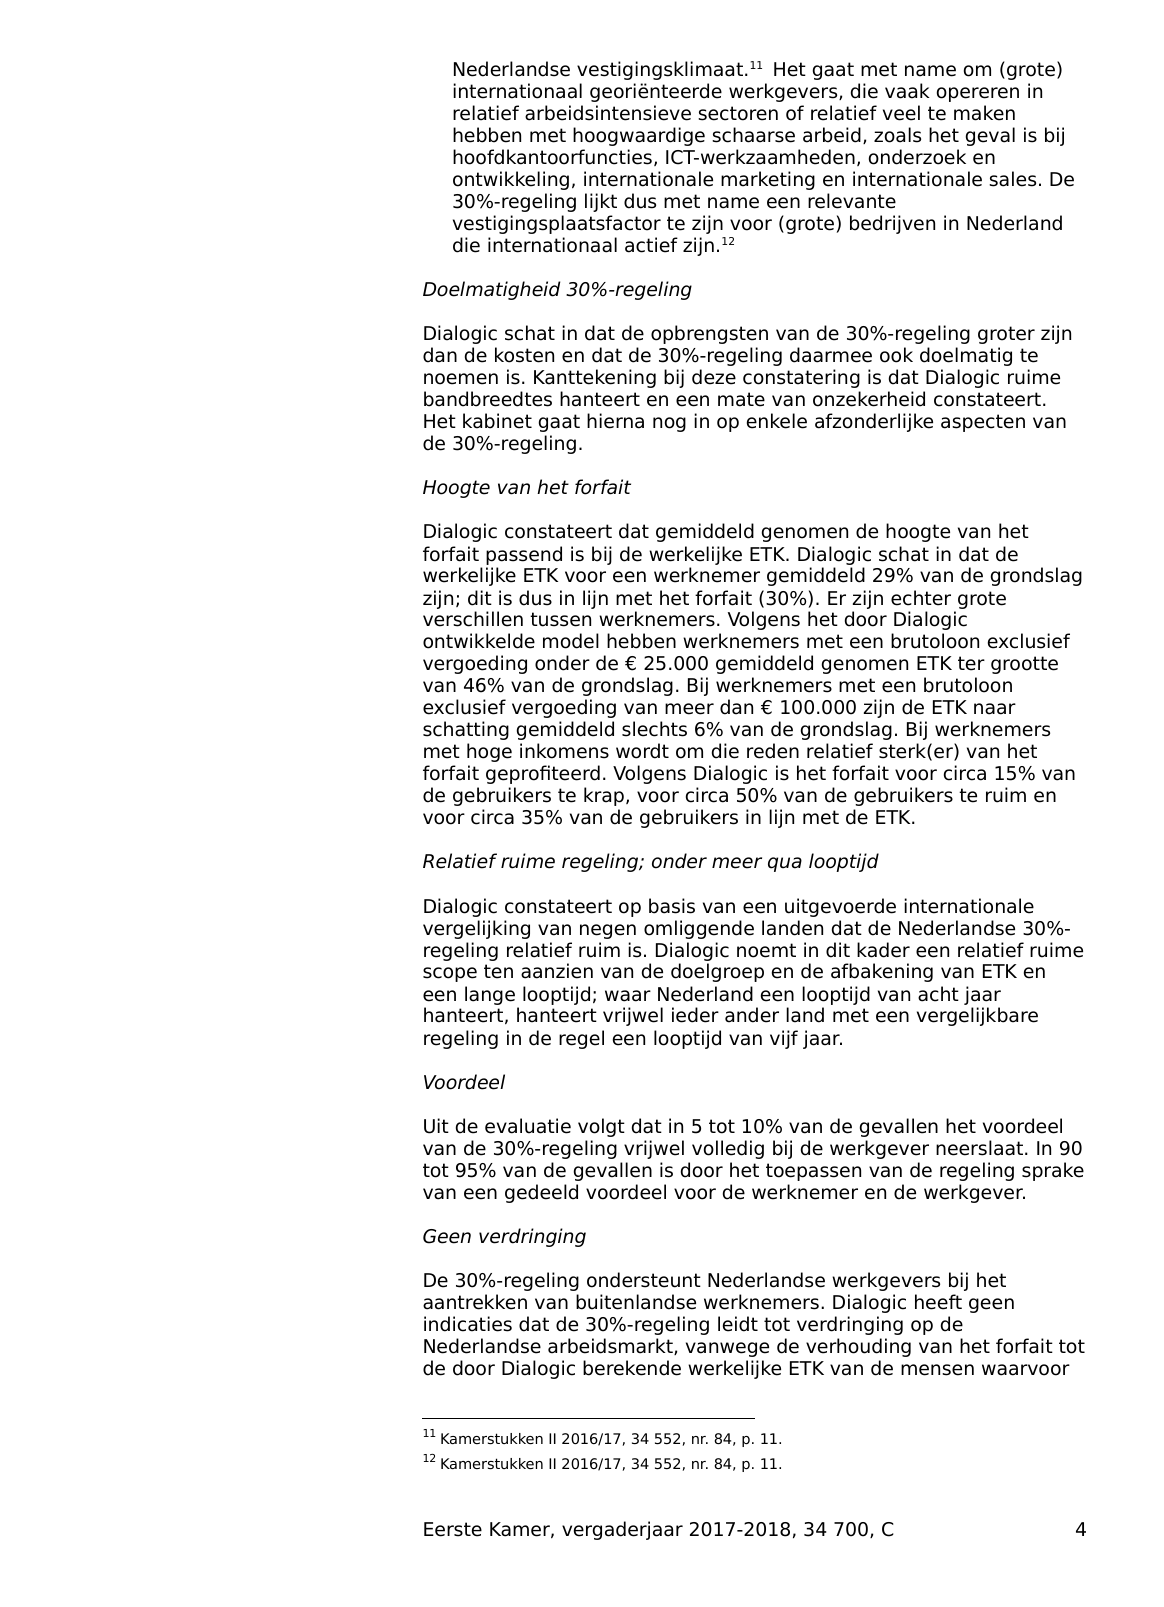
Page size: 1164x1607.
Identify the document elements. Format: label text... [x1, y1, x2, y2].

text Dialogic schat in dat de opbrengsten van de 30%-regeling groter zijn dan de kosten en dat de 30%-regeling daarmee ook doelmatig te noemen is. Kanttekening bij deze constatering is dat Dialogic ruime bandbreedtes hanteert en een mate van onzekerheid constateert. Het kabinet gaat hierna nog in op enkele afzonderlijke aspecten van de 30%-regeling. [422, 323, 1087, 455]
text Kamerstukken II 2016/17, 34 552, nr. 84, p. 11. [422, 1427, 1087, 1449]
text Kamerstukken II 2016/17, 34 552, nr. 84, p. 11. [422, 1452, 1087, 1474]
subtitle Geen verdringing [422, 1226, 1087, 1248]
subtitle Relatief ruime regeling; onder meer qua looptijd [422, 851, 1087, 873]
subtitle Voordeel [422, 1072, 1087, 1093]
text Uit de evaluatie volgt dat in 5 tot 10% van de gevallen het voordeel van de 30%-regeling vrijwel volledig bij de werkgever neerslaat. In 90 tot 95% van de gevallen is door het toepassen van de regeling sprake van een gedeeld voordeel voor de werknemer en de werkgever. [422, 1116, 1087, 1204]
text Nederlandse vestigingsklimaat. Het gaat met name om (grote) internationaal georiënteerde werkgevers, die vaak opereren in relatief arbeidsintensieve sectoren of relatief veel te maken hebben met hoogwaardige schaarse arbeid, zoals het geval is bij hoofdkantoorfuncties, ICT-werkzaamheden, onderzoek en ontwikkeling, internationale marketing en internationale sales. De 30%-regeling lijkt dus met name een relevante vestigingsplaatsfactor te zijn voor (grote) bedrijven in Nederland die internationaal actief zijn. [422, 59, 1087, 257]
text De 30%-regeling ondersteunt Nederlandse werkgevers bij het aantrekken van buitenlandse werknemers. Dialogic heeft geen indicaties dat de 30%-regeling leidt tot verdringing op de Nederlandse arbeidsmarkt, vanwege de verhouding van het forfait tot de door Dialogic berekende werkelijke ETK van de mensen waarvoor [422, 1270, 1087, 1380]
text Dialogic constateert op basis van een uitgevoerde internationale vergelijking van negen omliggende landen dat de Nederlandse 30%-regeling relatief ruim is. Dialogic noemt in dit kader een relatief ruime scope ten aanzien van de doelgroep en de afbakening van ETK en een lange looptijd; waar Nederland een looptijd van acht jaar hanteert, hanteert vrijwel ieder ander land met een vergelijkbare regeling in de regel een looptijd van vijf jaar. [422, 896, 1087, 1049]
subtitle Hoogte van het forfait [422, 477, 1087, 499]
text Dialogic constateert dat gemiddeld genomen de hoogte van het forfait passend is bij de werkelijke ETK. Dialogic schat in dat de werkelijke ETK voor een werknemer gemiddeld 29% van de grondslag zijn; dit is dus in lijn met het forfait (30%). Er zijn echter grote verschillen tussen werknemers. Volgens het door Dialogic ontwikkelde model hebben werknemers met een brutoloon exclusief vergoeding onder de € 25.000 gemiddeld genomen ETK ter grootte van 46% van de grondslag. Bij werknemers met een brutoloon exclusief vergoeding van meer dan € 100.000 zijn de ETK naar schatting gemiddeld slechts 6% van de grondslag. Bij werknemers met hoge inkomens wordt om die reden relatief sterk(er) van het forfait geprofiteerd. Volgens Dialogic is het forfait voor circa 15% van de gebruikers te krap, voor circa 50% van de gebruikers te ruim en voor circa 35% van de gebruikers in lijn met de ETK. [422, 521, 1087, 829]
subtitle Doelmatigheid 30%-regeling [422, 279, 1087, 301]
